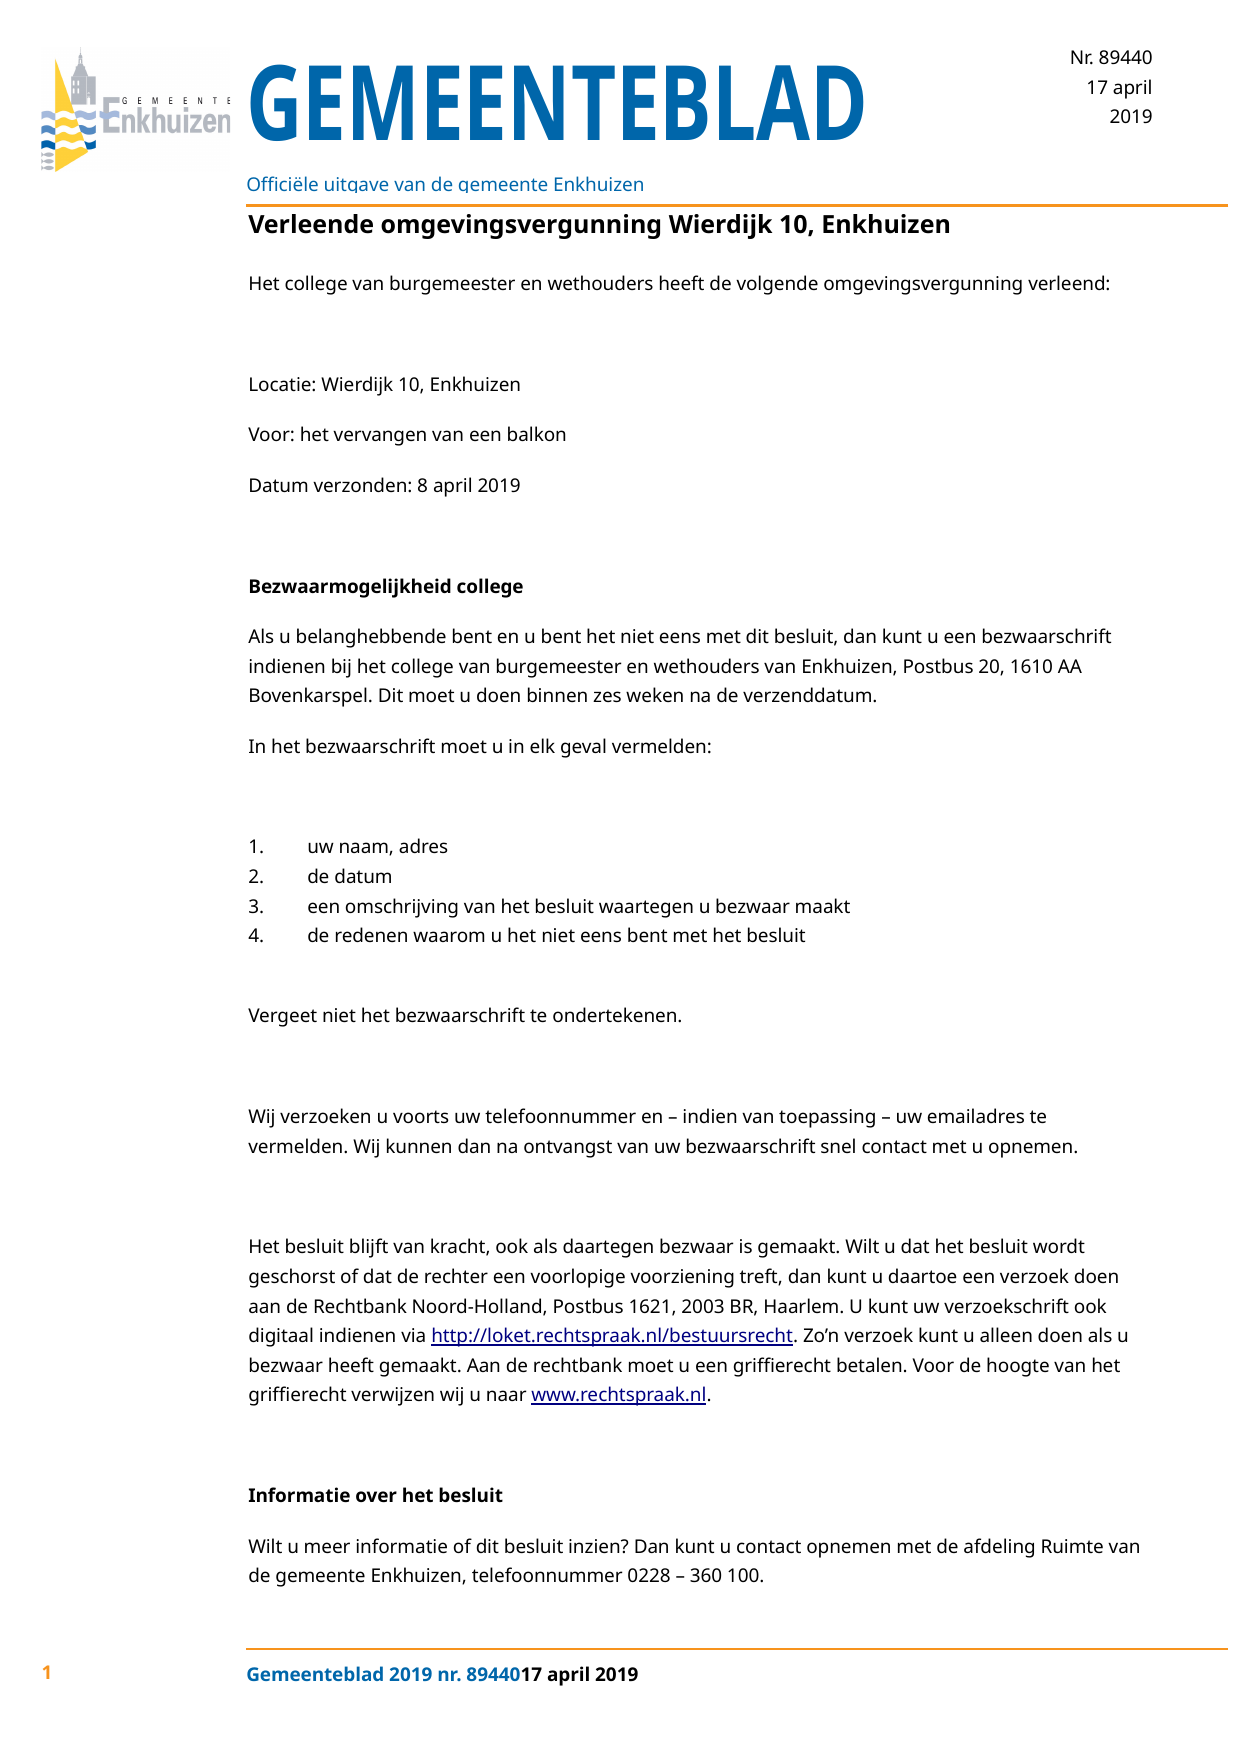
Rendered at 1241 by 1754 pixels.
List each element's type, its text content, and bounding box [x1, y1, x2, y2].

text In het bezwaarschrift moet u in elk geval vermelden: [248, 733, 1152, 758]
picture [41, 47, 231, 172]
text Vergeet niet het bezwaarschrift te ondertekenen. [248, 1002, 1152, 1028]
text Wilt u meer informatie of dit besluit inzien? Dan kunt u contact opnemen met de afdeling Ruimte van de gemeente Enkhuizen, telefoonnummer 0228 – 360 100. [248, 1533, 1152, 1588]
text Het college van burgemeester en wethouders heeft de volgende omgevingsvergunning verleend: [248, 270, 1152, 296]
text Bezwaarmogelijkheid college [248, 573, 1152, 598]
text Datum verzonden: 8 april 2019 [248, 472, 1152, 498]
text Informatie over het besluit [248, 1482, 1152, 1508]
text Het besluit blijft van kracht, ook als daartegen bezwaar is gemaakt. Wilt u dat het besluit wordt geschorst of dat de rechter een voorlopige voorziening treft, dan kunt u daartoe een verzoek doen aan de Rechtbank Noord-Holland, Postbus 1621, 2003 BR, Haarlem. U kunt uw verzoekschrift ook digitaal indienen via http://loket.rechtspraak.nl/bestuursrecht. Zo’n verzoek kunt u alleen doen als u bezwaar heeft gemaakt. Aan de rechtbank moet u een griffierecht betalen. Voor de hoogte van het griffierecht verwijzen wij u naar www.rechtspraak.nl. [248, 1234, 1152, 1407]
text Locatie: Wierdijk 10, Enkhuizen [248, 371, 1152, 397]
list een omschrijving van het besluit waartegen u bezwaar maakt [248, 893, 1152, 918]
list de redenen waarom u het niet eens bent met het besluit [248, 922, 1152, 948]
list de datum [248, 863, 1152, 889]
text Verleende omgevingsvergunning Wierdijk 10, Enkhuizen [248, 207, 1152, 241]
list uw naam, adres [248, 834, 1152, 859]
text Voor: het vervangen van een balkon [248, 422, 1152, 447]
text Als u belanghebbende bent en u bent het niet eens met dit besluit, dan kunt u een bezwaarschrift indienen bij het college van burgemeester en wethouders van Enkhuizen, Postbus 20, 1610 AA Bovenkarspel. Dit moet u doen binnen zes weken na de verzenddatum. [248, 623, 1152, 708]
text Wij verzoeken u voorts uw telefoonnummer en – indien van toepassing – uw emailadres te vermelden. Wij kunnen dan na ontvangst van uw bezwaarschrift snel contact met u opnemen. [248, 1103, 1152, 1158]
